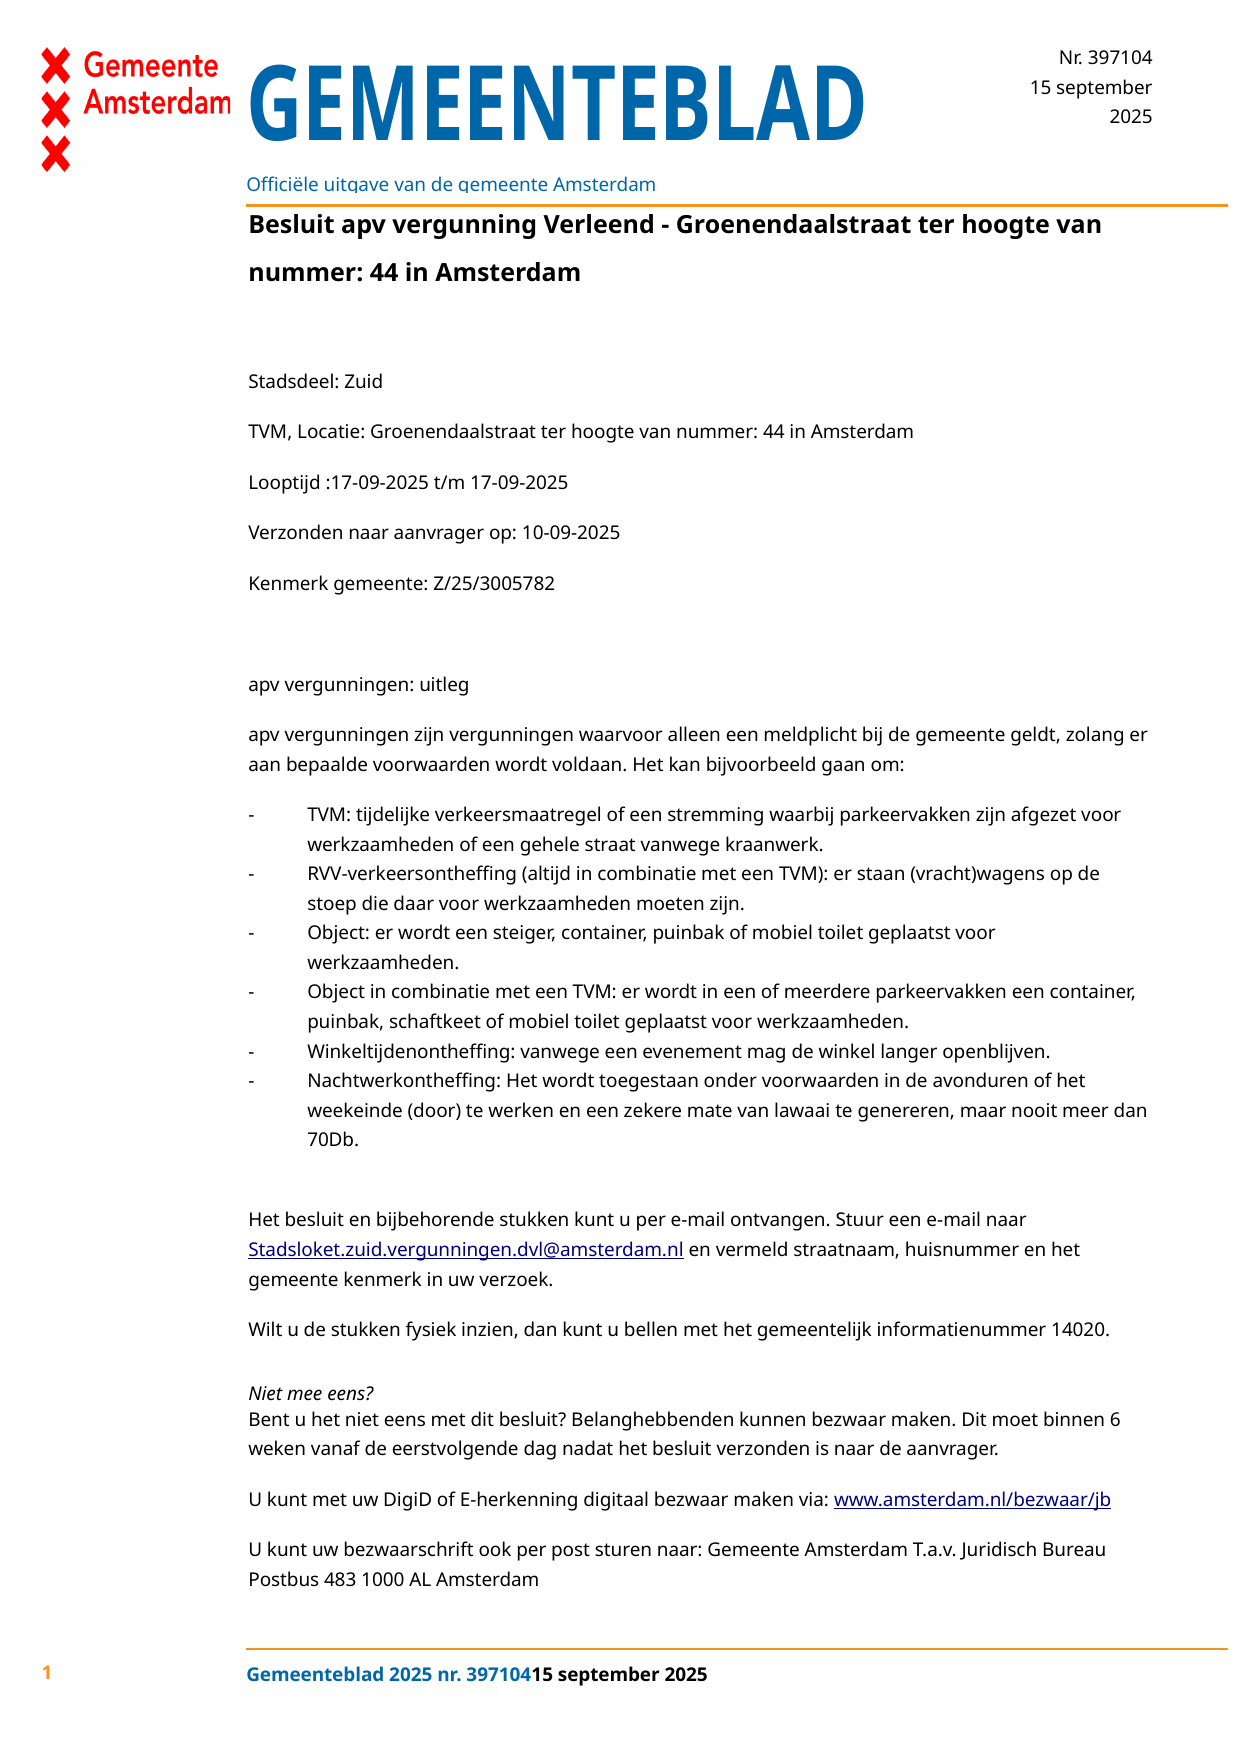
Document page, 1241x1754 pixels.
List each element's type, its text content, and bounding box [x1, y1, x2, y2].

list TVM: tijdelijke verkeersmaatregel of een stremming waarbij parkeervakken zijn afgezet voor werkzaamheden of een gehele straat vanwege kraanwerk. [248, 801, 1152, 857]
text apv vergunningen zijn vergunningen waarvoor alleen een meldplicht bij de gemeente geldt, zolang er aan bepaalde voorwaarden wordt voldaan. Het kan bijvoorbeeld gaan om: [248, 721, 1152, 777]
text Bent u het niet eens met dit besluit? Belanghebbenden kunnen bezwaar maken. Dit moet binnen 6 weken vanaf de eerstvolgende dag nadat het besluit verzonden is naar de aanvrager. [248, 1406, 1152, 1461]
text apv vergunningen: uitleg [248, 671, 1152, 697]
list Object in combinatie met een TVM: er wordt in een of meerdere parkeervakken een container, puinbak, schaftkeet of mobiel toilet geplaatst voor werkzaamheden. [248, 979, 1152, 1034]
list Nachtwerkontheffing: Het wordt toegestaan onder voorwaarden in de avonduren of het weekeinde (door) te werken en een zekere mate van lawaai te genereren, maar nooit meer dan 70Db. [248, 1067, 1152, 1152]
text Kenmerk gemeente: Z/25/3005782 [248, 570, 1152, 596]
text Looptijd :17-09-2025 t/m 17-09-2025 [248, 469, 1152, 495]
text U kunt uw bezwaarschrift ook per post sturen naar: Gemeente Amsterdam T.a.v. Juridisch Bureau Postbus 483 1000 AL Amsterdam [248, 1536, 1152, 1592]
text Stadsdeel: Zuid [248, 368, 1152, 394]
text Verzonden naar aanvrager op: 10-09-2025 [248, 519, 1152, 545]
picture [41, 47, 231, 172]
list Object: er wordt een steiger, container, puinbak of mobiel toilet geplaatst voor werkzaamheden. [248, 919, 1152, 975]
list RVV-verkeersontheffing (altijd in combinatie met een TVM): er staan (vracht)wagens op de stoep die daar voor werkzaamheden moeten zijn. [248, 860, 1152, 916]
text Wilt u de stukken fysiek inzien, dan kunt u bellen met het gemeentelijk informatienummer 14020. [248, 1316, 1152, 1342]
text Het besluit en bijbehorende stukken kunt u per e-mail ontvangen. Stuur een e-mail naar Stadsloket.zuid.vergunningen.dvl@amsterdam.nl en vermeld straatnaam, huisnummer en het gemeente kenmerk in uw verzoek. [248, 1207, 1152, 1292]
text Besluit apv vergunning Verleend - Groenendaalstraat ter hoogte van nummer: 44 in Amsterdam [248, 207, 1152, 288]
text Niet mee eens? [248, 1380, 1152, 1406]
list Winkeltijdenontheffing: vanwege een evenement mag de winkel langer openblijven. [248, 1038, 1152, 1064]
text U kunt met uw DigiD of E-herkenning digitaal bezwaar maken via: www.amsterdam.nl/bezwaar/jb [248, 1486, 1152, 1512]
text TVM, Locatie: Groenendaalstraat ter hoogte van nummer: 44 in Amsterdam [248, 419, 1152, 444]
